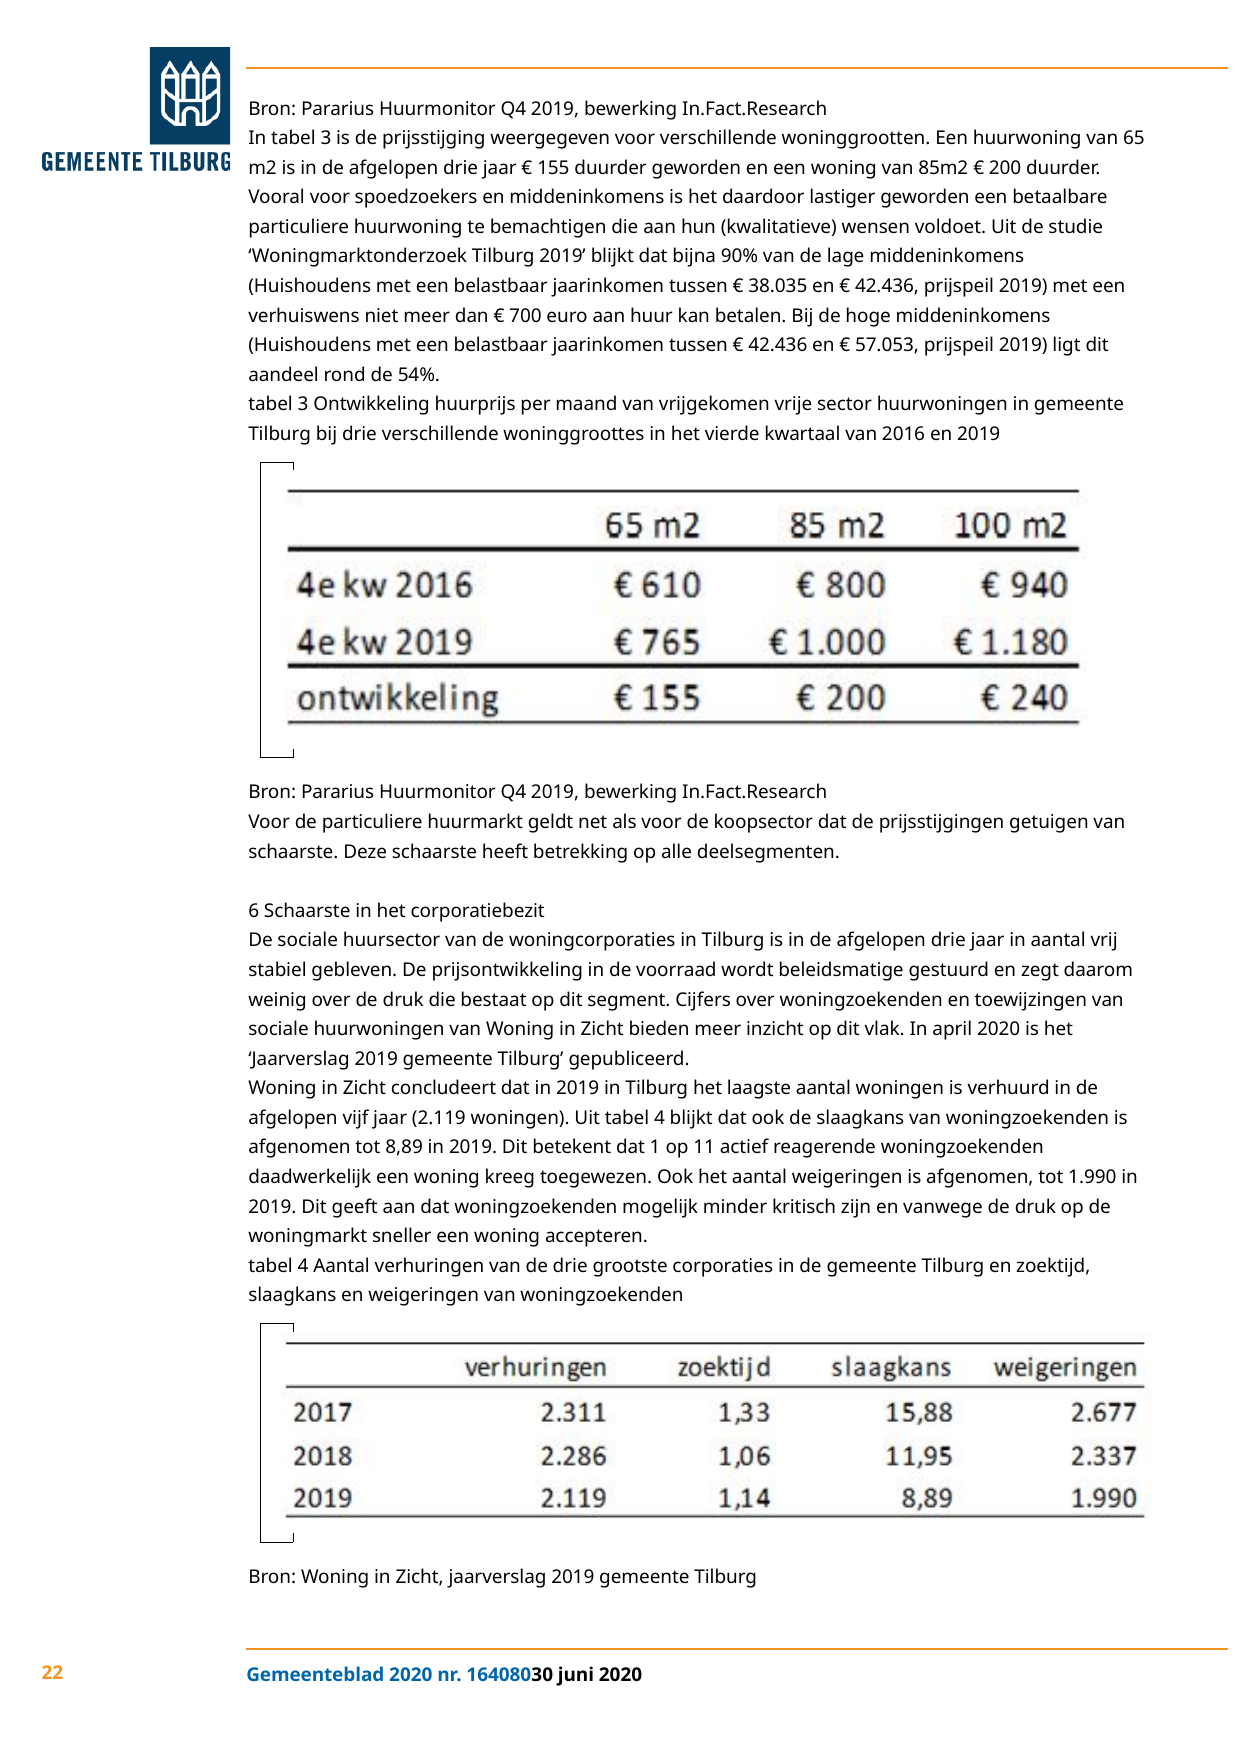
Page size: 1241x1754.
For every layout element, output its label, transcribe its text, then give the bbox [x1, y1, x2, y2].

text Woning in Zicht concludeert dat in 2019 in Tilburg het laagste aantal woningen is verhuurd in de afgelopen vijf jaar (2.119 woningen). Uit tabel 4 blijkt dat ook de slaagkans van woningzoekenden is afgenomen tot 8,89 in 2019. Dit betekent dat 1 op 11 actief reagerende woningzoekenden daadwerkelijk een woning kreeg toegewezen. Ook het aantal weigeringen is afgenomen, tot 1.990 in 2019. Dit geeft aan dat woningzoekenden mogelijk minder kritisch zijn en vanwege de druk op de woningmarkt sneller een woning accepteren. [248, 1074, 1152, 1248]
picture [268, 470, 1173, 749]
text In tabel 3 is de prijsstijging weergegeven voor verschillende woninggrootten. Een huurwoning van 65 m2 is in de afgelopen drie jaar € 155 duurder geworden en een woning van 85m2 € 200 duurder. Vooral voor spoedzoekers en middeninkomens is het daardoor lastiger geworden een betaalbare particuliere huurwoning te bemachtigen die aan hun (kwalitatieve) wensen voldoet. Uit de studie ‘Woningmarktonderzoek Tilburg 2019’ blijkt dat bijna 90% van de lage middeninkomens (Huishoudens met een belastbaar jaarinkomen tussen € 38.035 en € 42.436, prijspeil 2019) met een verhuiswens niet meer dan € 700 euro aan huur kan betalen. Bij de hoge middeninkomens (Huishoudens met een belastbaar jaarinkomen tussen € 42.436 en € 57.053, prijspeil 2019) ligt dit aandeel rond de 54%. [248, 124, 1152, 387]
text tabel 3 Ontwikkeling huurprijs per maand van vrijgekomen vrije sector huurwoningen in gemeente Tilburg bij drie verschillende woninggroottes in het vierde kwartaal van 2016 en 2019 [248, 391, 1152, 446]
text Bron: Pararius Huurmonitor Q4 2019, bewerking In.Fact.Research [248, 95, 1152, 121]
text Voor de particuliere huurmarkt geldt net als voor de koopsector dat de prijsstijgingen getuigen van schaarste. Deze schaarste heeft betrekking op alle deelsegmenten. [248, 808, 1152, 864]
picture [268, 1332, 1173, 1533]
text Bron: Woning in Zicht, jaarverslag 2019 gemeente Tilburg [248, 1563, 1152, 1589]
text tabel 4 Aantal verhuringen van de drie grootste corporaties in de gemeente Tilburg en zoektijd, slaagkans en weigeringen van woningzoekenden [248, 1252, 1152, 1307]
text Bron: Pararius Huurmonitor Q4 2019, bewerking In.Fact.Research [248, 779, 1152, 804]
picture [41, 47, 231, 172]
text 6 Schaarste in het corporatiebezit [248, 897, 1152, 923]
text De sociale huursector van de woningcorporaties in Tilburg is in de afgelopen drie jaar in aantal vrij stabiel gebleven. De prijsontwikkeling in de voorraad wordt beleidsmatige gestuurd en zegt daarom weinig over de druk die bestaat op dit segment. Cijfers over woningzoekenden en toewijzingen van sociale huurwoningen van Woning in Zicht bieden meer inzicht op dit vlak. In april 2020 is het ‘Jaarverslag 2019 gemeente Tilburg’ gepubliceerd. [248, 927, 1152, 1071]
